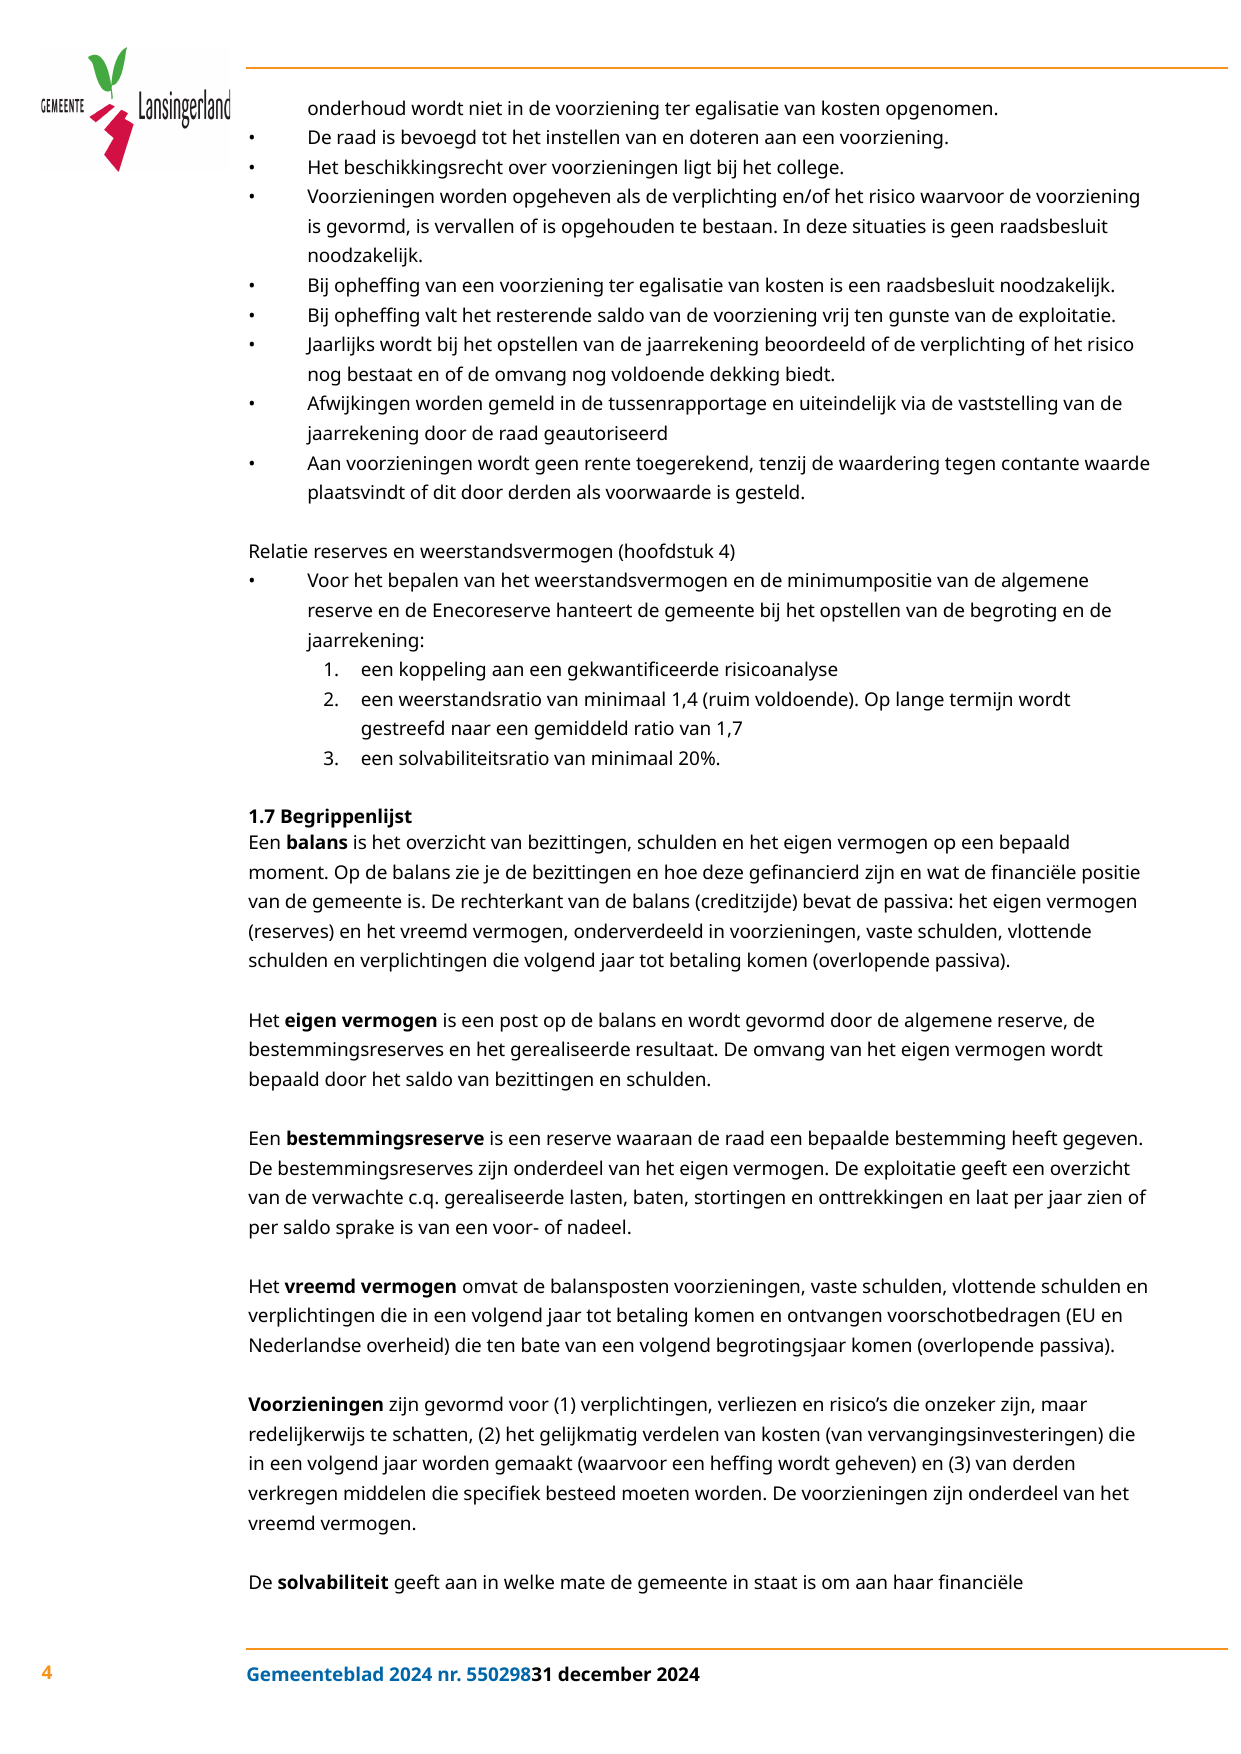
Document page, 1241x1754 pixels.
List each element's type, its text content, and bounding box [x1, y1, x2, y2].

text Het vreemd vermogen omvat de balansposten voorzieningen, vaste schulden, vlottende schulden en verplichtingen die in een volgend jaar tot betaling komen en ontvangen voorschotbedragen (EU en Nederlandse overheid) die ten bate van een volgend begrotingsjaar komen (overlopende passiva). [248, 1273, 1152, 1358]
text 1.7 Begrippenlijst [248, 804, 1152, 829]
text Een bestemmingsreserve is een reserve waaraan de raad een bepaalde bestemming heeft gegeven. De bestemmingsreserves zijn onderdeel van het eigen vermogen. De exploitatie geeft een overzicht van de verwachte c.q. gerealiseerde lasten, baten, stortingen en onttrekkingen en laat per jaar zien of per saldo sprake is van een voor- of nadeel. [248, 1125, 1152, 1240]
picture [41, 47, 231, 172]
text Het eigen vermogen is een post op de balans en wordt gevormd door de algemene reserve, de bestemmingsreserves en het gerealiseerde resultaat. De omvang van het eigen vermogen wordt bepaald door het saldo van bezittingen en schulden. [248, 1007, 1152, 1092]
table_header Voor het bepalen van het weerstandsvermogen en de minimumpositie van de algemene reserve en de Enecoreserve hanteert de gemeente bij het opstellen van de begroting en de jaarrekening: een koppeling aan een gekwantificeerde risicoanalyse een weerstandsratio van minimaal 1,4 (ruim voldoende). Op lange termijn wordt gestreefd naar een gemiddeld ratio van 1,7 een solvabiliteitsratio van minimaal 20%. [248, 568, 1152, 771]
text Voorzieningen zijn gevormd voor (1) verplichtingen, verliezen en risico’s die onzeker zijn, maar redelijkerwijs te schatten, (2) het gelijkmatig verdelen van kosten (van vervangingsinvesteringen) die in een volgend jaar worden gemaakt (waarvoor een heffing wordt geheven) en (3) van derden verkregen middelen die specifiek besteed moeten worden. De voorzieningen zijn onderdeel van het vreemd vermogen. [248, 1391, 1152, 1536]
text De solvabiliteit geeft aan in welke mate de gemeente in staat is om aan haar financiële [248, 1569, 1152, 1595]
text Relatie reserves en weerstandsvermogen (hoofdstuk 4) [248, 538, 1152, 564]
table_header onderhoud wordt niet in de voorziening ter egalisatie van kosten opgenomen. De raad is bevoegd tot het instellen van en doteren aan een voorziening. Het beschikkingsrecht over voorzieningen ligt bij het college. Voorzieningen worden opgeheven als de verplichting en/of het risico waarvoor de voorziening is gevormd, is vervallen of is opgehouden te bestaan. In deze situaties is geen raadsbesluit noodzakelijk. Bij opheffing van een voorziening ter egalisatie van kosten is een raadsbesluit noodzakelijk. Bij opheffing valt het resterende saldo van de voorziening vrij ten gunste van de exploitatie. Jaarlijks wordt bij het opstellen van de jaarrekening beoordeeld of de verplichting of het risico nog bestaat en of de omvang nog voldoende dekking biedt. Afwijkingen worden gemeld in de tussenrapportage en uiteindelijk via de vaststelling van de jaarrekening door de raad geautoriseerd Aan voorzieningen wordt geen rente toegerekend, tenzij de waardering tegen contante waarde plaatsvindt of dit door derden als voorwaarde is gesteld. [248, 95, 1152, 505]
text Een balans is het overzicht van bezittingen, schulden en het eigen vermogen op een bepaald moment. Op de balans zie je de bezittingen en hoe deze gefinancierd zijn en wat de financiële positie van de gemeente is. De rechterkant van de balans (creditzijde) bevat de passiva: het eigen vermogen (reserves) en het vreemd vermogen, onderverdeeld in voorzieningen, vaste schulden, vlottende schulden en verplichtingen die volgend jaar tot betaling komen (overlopende passiva). [248, 829, 1152, 973]
